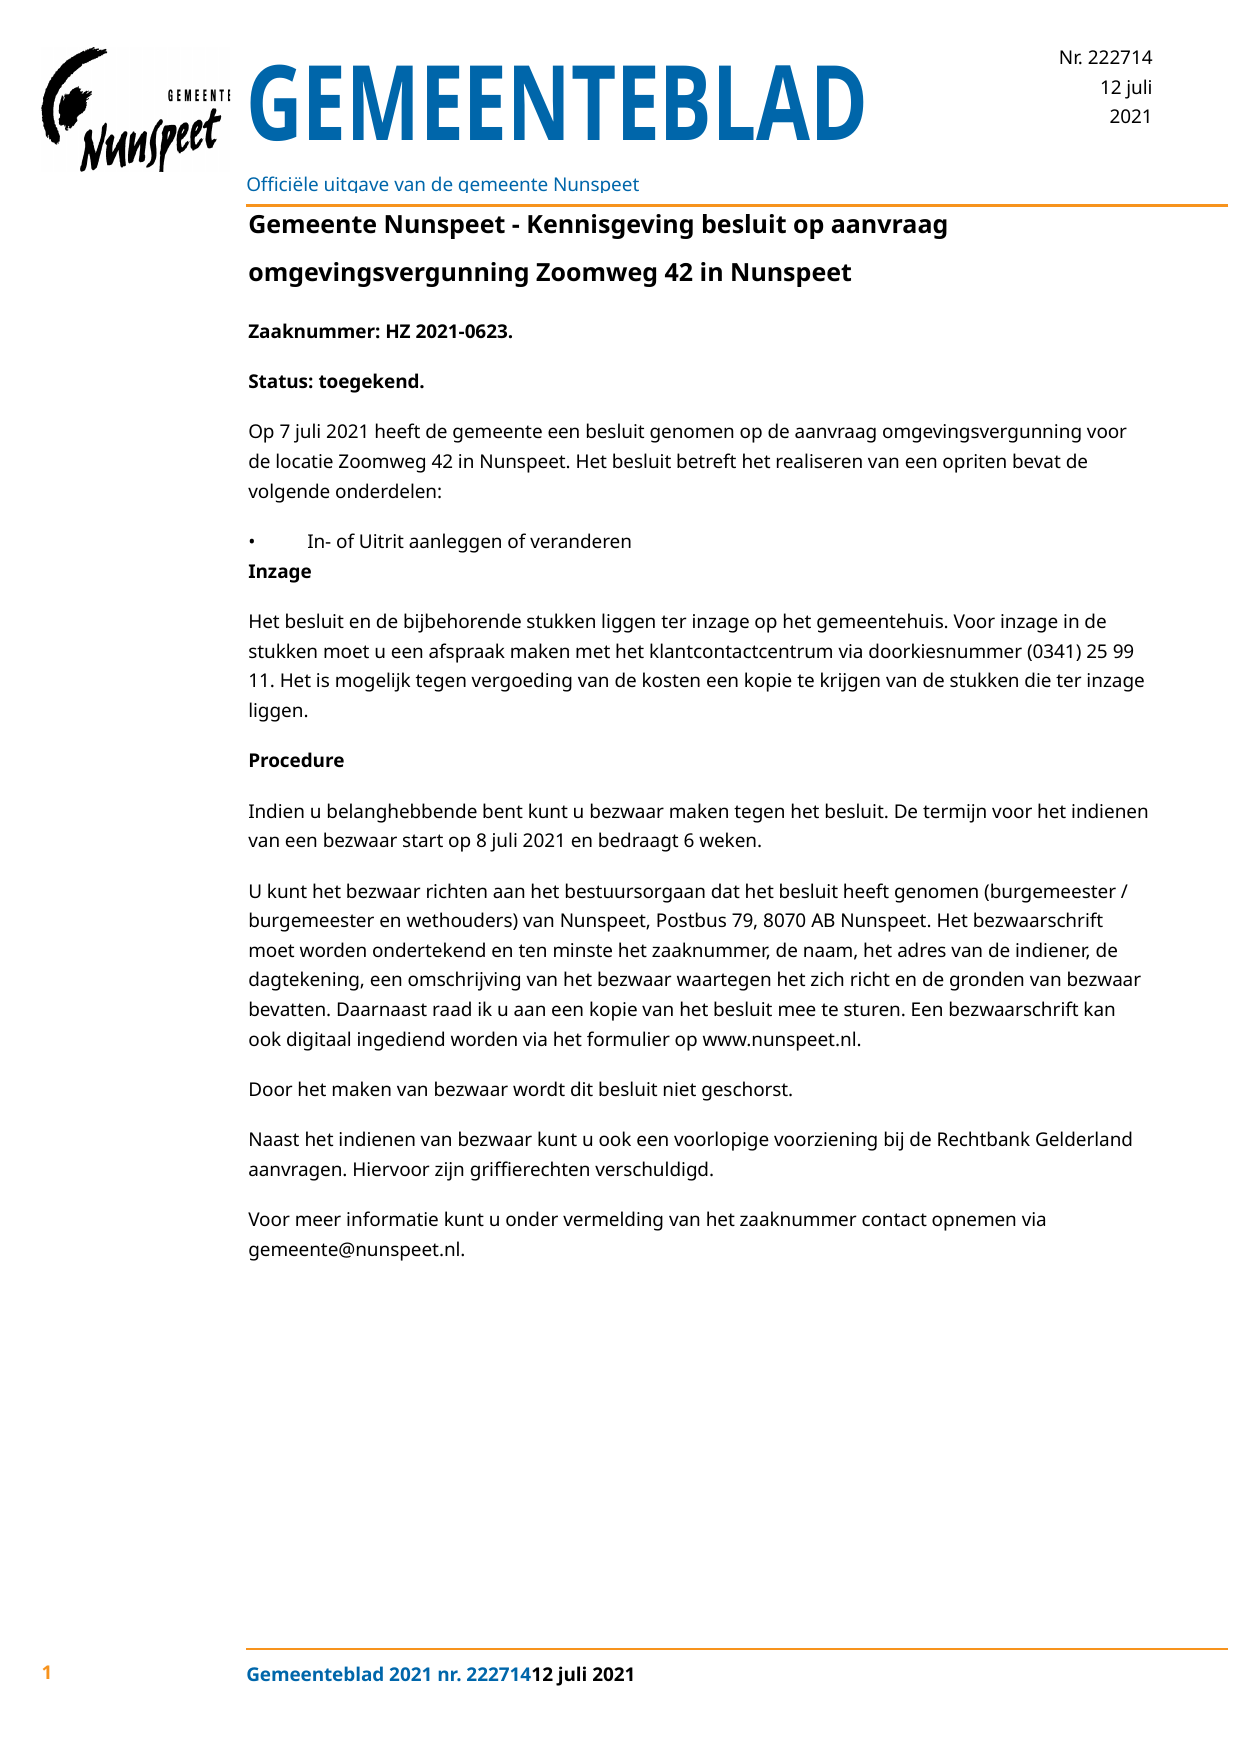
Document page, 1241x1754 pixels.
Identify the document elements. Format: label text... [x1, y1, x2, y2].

list In- of Uitrit aanleggen of veranderen [248, 528, 1152, 554]
text Status: toegekend. [248, 368, 1152, 394]
text Zaaknummer: HZ 2021-0623. [248, 318, 1152, 344]
text Procedure [248, 747, 1152, 773]
picture [41, 47, 231, 172]
text Voor meer informatie kunt u onder vermelding van het zaaknummer contact opnemen via gemeente@nunspeet.nl. [248, 1207, 1152, 1262]
text Door het maken van bezwaar wordt dit besluit niet geschorst. [248, 1076, 1152, 1102]
text U kunt het bezwaar richten aan het bestuursorgaan dat het besluit heeft genomen (burgemeester / burgemeester en wethouders) van Nunspeet, Postbus 79, 8070 AB Nunspeet. Het bezwaarschrift moet worden ondertekend en ten minste het zaaknummer, de naam, het adres van de indiener, de dagtekening, een omschrijving van het bezwaar waartegen het zich richt en de gronden van bezwaar bevatten. Daarnaast raad ik u aan een kopie van het besluit mee te sturen. Een bezwaarschrift kan ook digitaal ingediend worden via het formulier op www.nunspeet.nl. [248, 878, 1152, 1052]
text Het besluit en de bijbehorende stukken liggen ter inzage op het gemeentehuis. Voor inzage in de stukken moet u een afspraak maken met het klantcontactcentrum via doorkiesnummer (0341) 25 99 11. Het is mogelijk tegen vergoeding van de kosten een kopie te krijgen van de stukken die ter inzage liggen. [248, 608, 1152, 723]
text Op 7 juli 2021 heeft de gemeente een besluit genomen op de aanvraag omgevingsvergunning voor de locatie Zoomweg 42 in Nunspeet. Het besluit betreft het realiseren van een opriten bevat de volgende onderdelen: [248, 419, 1152, 504]
text Naast het indienen van bezwaar kunt u ook een voorlopige voorziening bij de Rechtbank Gelderland aanvragen. Hiervoor zijn griffierechten verschuldigd. [248, 1127, 1152, 1182]
text Indien u belanghebbende bent kunt u bezwaar maken tegen het besluit. De termijn voor het indienen van een bezwaar start op 8 juli 2021 en bedraagt 6 weken. [248, 798, 1152, 853]
text Inzage [248, 558, 1152, 584]
text Gemeente Nunspeet - Kennisgeving besluit op aanvraag omgevingsvergunning Zoomweg 42 in Nunspeet [248, 207, 1152, 288]
